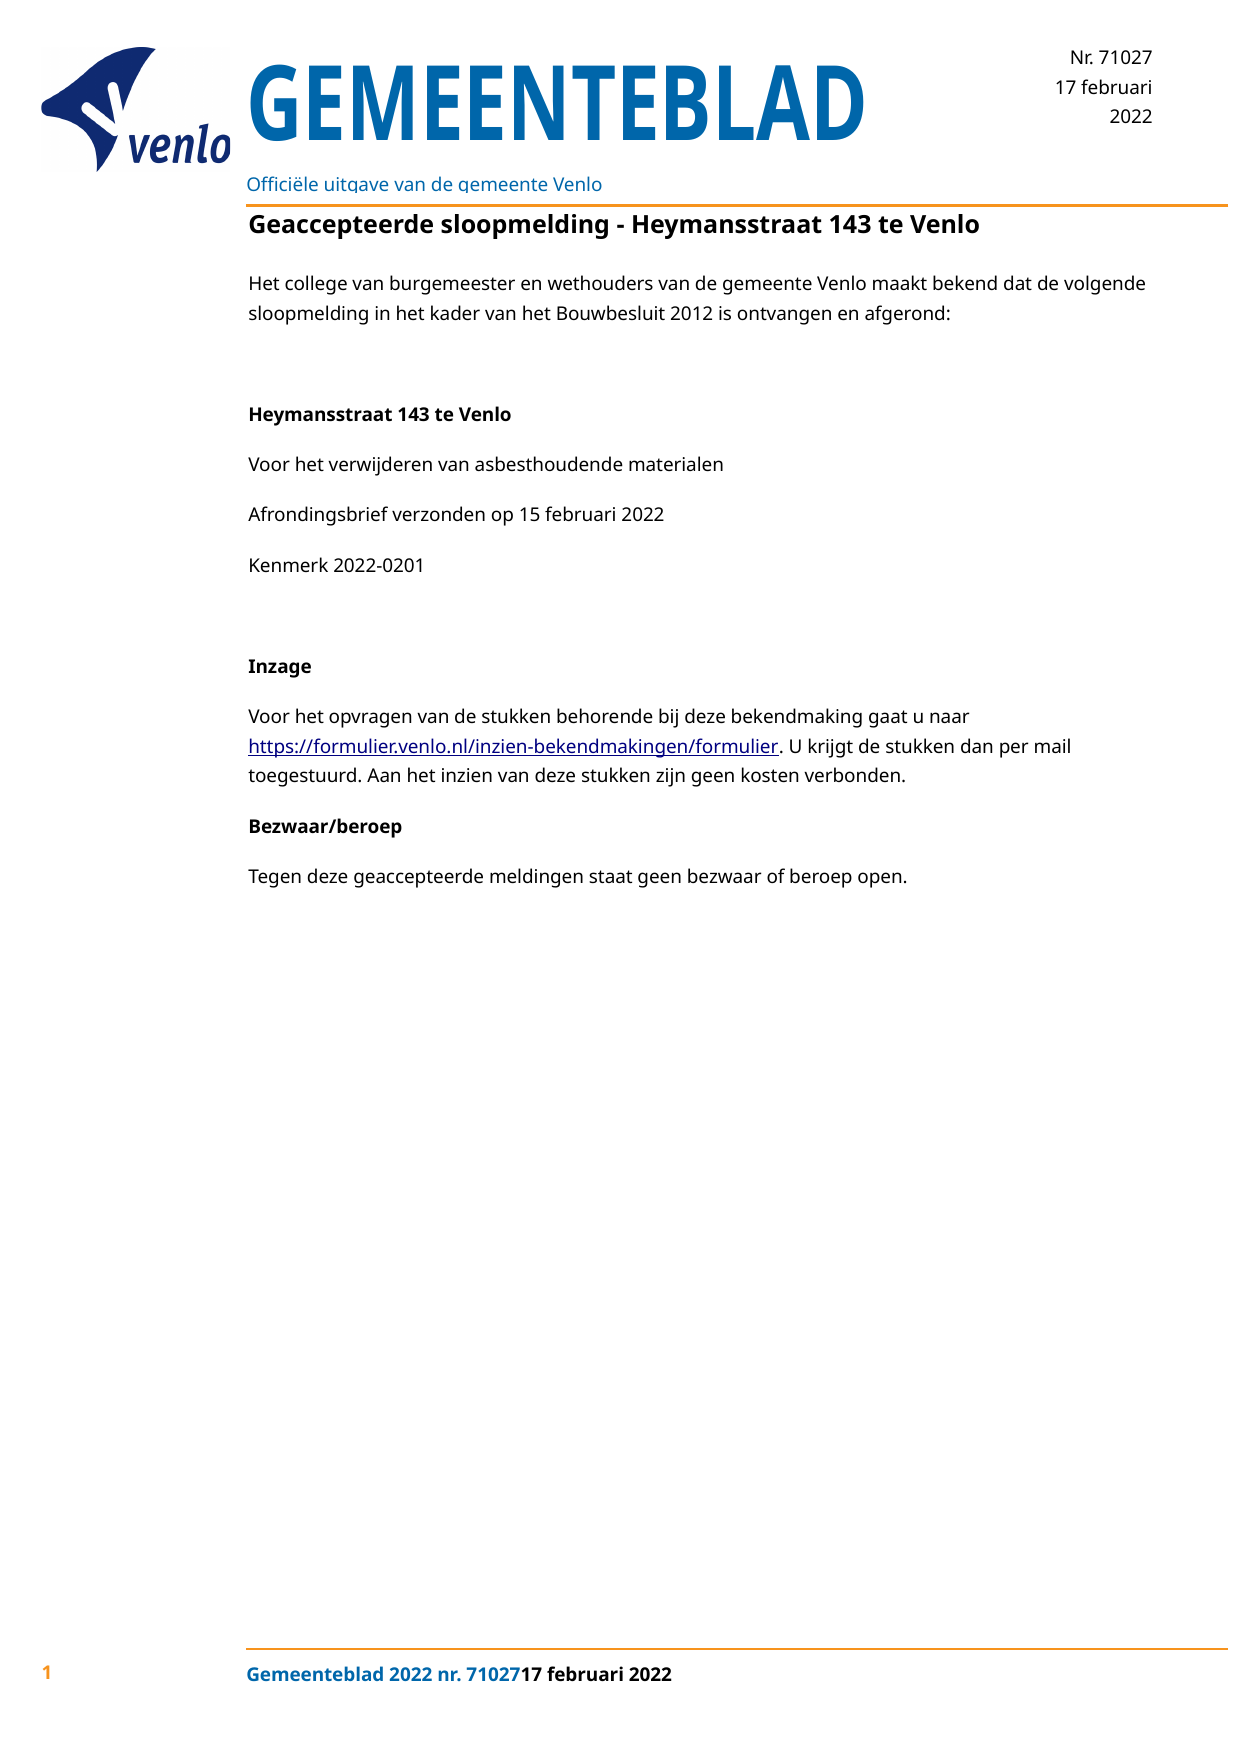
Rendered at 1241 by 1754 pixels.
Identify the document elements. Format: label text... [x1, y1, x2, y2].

text Geaccepteerde sloopmelding - Heymansstraat 143 te Venlo [248, 207, 1152, 241]
text Voor het opvragen van de stukken behorende bij deze bekendmaking gaat u naar https://formulier.venlo.nl/inzien-bekendmakingen/formulier. U krijgt de stukken dan per mail toegestuurd. Aan het inzien van deze stukken zijn geen kosten verbonden. [248, 703, 1152, 788]
text Afrondingsbrief verzonden op 15 februari 2022 [248, 502, 1152, 527]
text Inzage [248, 653, 1152, 678]
picture [41, 47, 231, 172]
text Heymansstraat 143 te Venlo [248, 401, 1152, 426]
text Kenmerk 2022-0201 [248, 552, 1152, 578]
text Bezwaar/beroep [248, 813, 1152, 838]
text Voor het verwijderen van asbesthoudende materialen [248, 451, 1152, 477]
text Het college van burgemeester en wethouders van de gemeente Venlo maakt bekend dat de volgende sloopmelding in het kader van het Bouwbesluit 2012 is ontvangen en afgerond: [248, 270, 1152, 326]
text Tegen deze geaccepteerde meldingen staat geen bezwaar of beroep open. [248, 863, 1152, 889]
